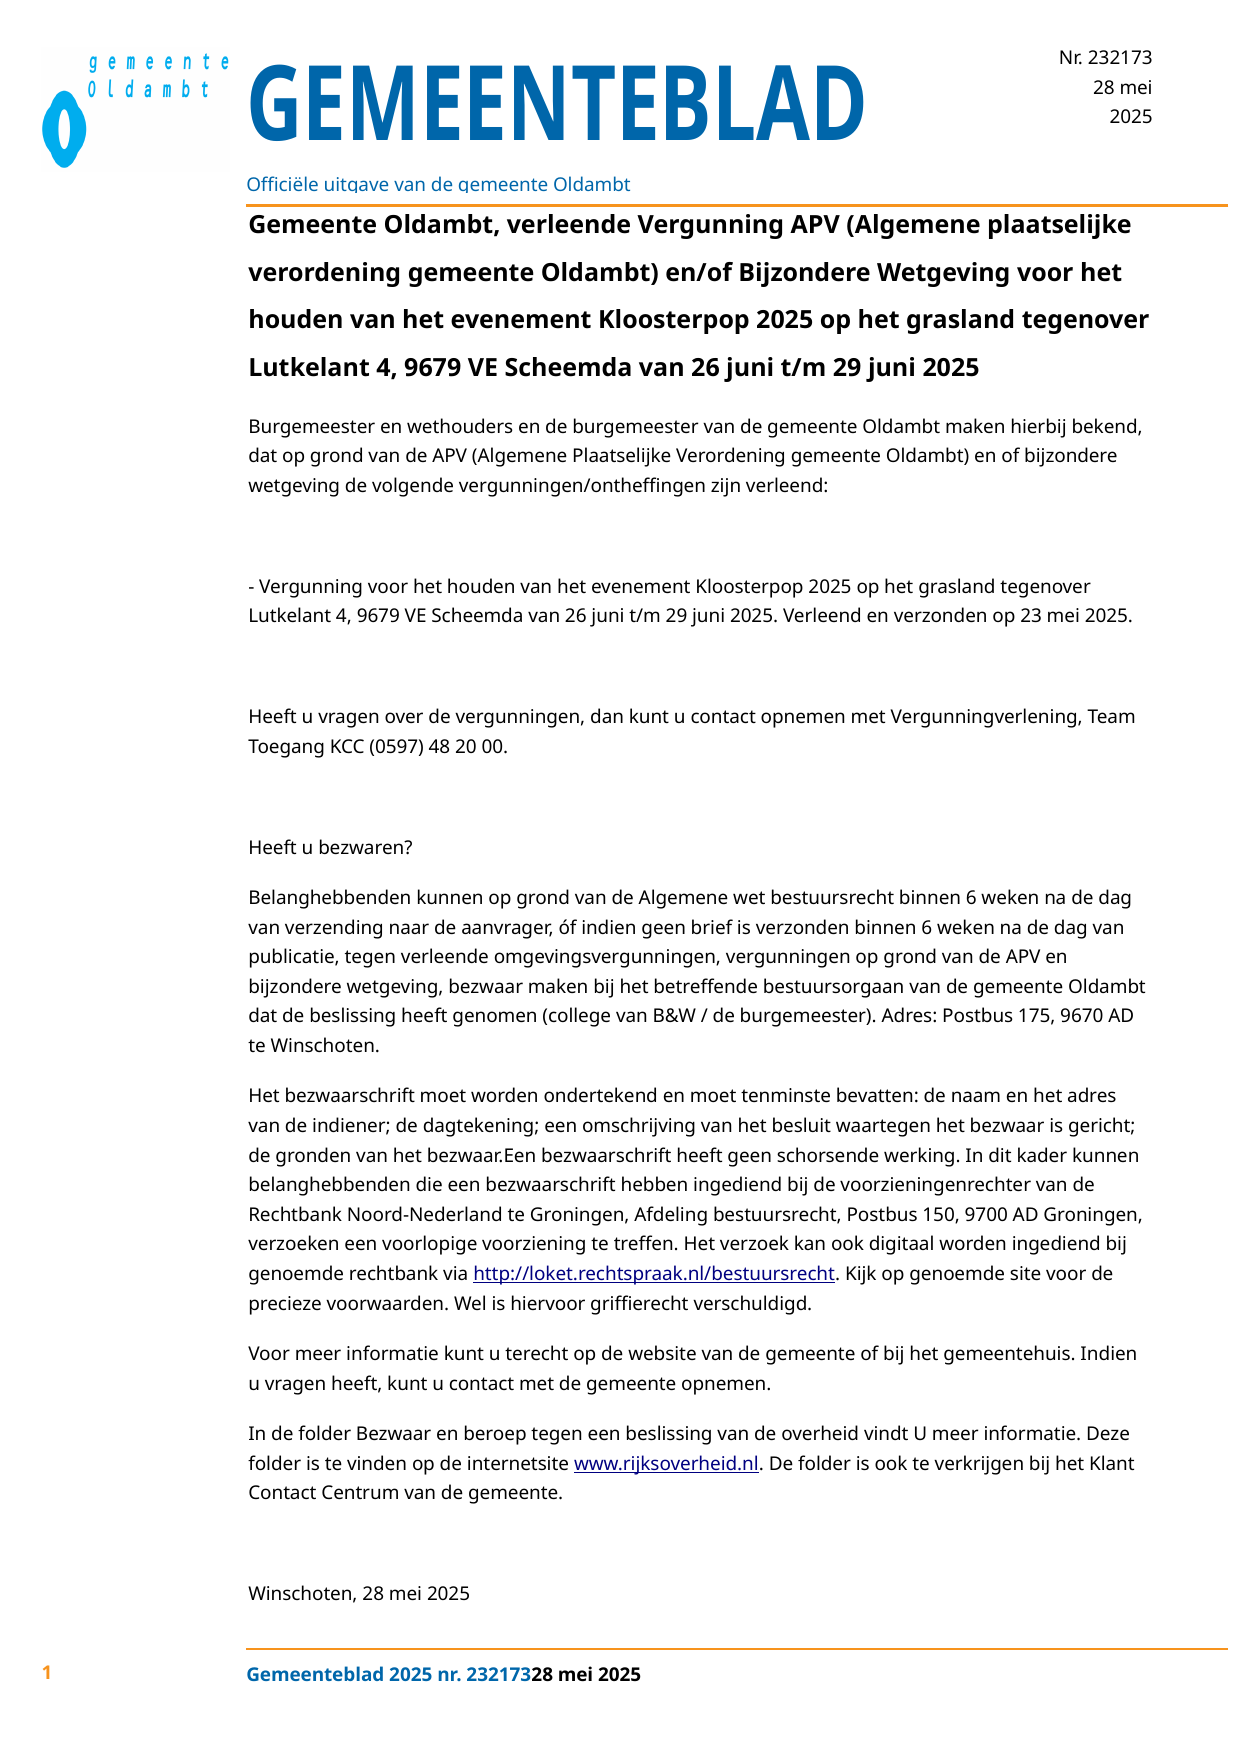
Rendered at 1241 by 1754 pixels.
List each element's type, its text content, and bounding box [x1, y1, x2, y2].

text Gemeente Oldambt, verleende Vergunning APV (Algemene plaatselijke verordening gemeente Oldambt) en/of Bijzondere Wetgeving voor het houden van het evenement Kloosterpop 2025 op het grasland tegenover Lutkelant 4, 9679 VE Scheemda van 26 juni t/m 29 juni 2025 [248, 207, 1152, 384]
text - Vergunning voor het houden van het evenement Kloosterpop 2025 op het grasland tegenover Lutkelant 4, 9679 VE Scheemda van 26 juni t/m 29 juni 2025. Verleend en verzonden op 23 mei 2025. [248, 573, 1152, 628]
text Voor meer informatie kunt u terecht op de website van de gemeente of bij het gemeentehuis. Indien u vragen heeft, kunt u contact met de gemeente opnemen. [248, 1340, 1152, 1396]
text Het bezwaarschrift moet worden ondertekend en moet tenminste bevatten: de naam en het adres van de indiener; de dagtekening; een omschrijving van het besluit waartegen het bezwaar is gericht; de gronden van het bezwaar.Een bezwaarschrift heeft geen schorsende werking. In dit kader kunnen belanghebbenden die een bezwaarschrift hebben ingediend bij de voorzieningenrechter van de Rechtbank Noord-Nederland te Groningen, Afdeling bestuursrecht, Postbus 150, 9700 AD Groningen, verzoeken een voorlopige voorziening te treffen. Het verzoek kan ook digitaal worden ingediend bij genoemde rechtbank via http://loket.rechtspraak.nl/bestuursrecht. Kijk op genoemde site voor de precieze voorwaarden. Wel is hiervoor griffierecht verschuldigd. [248, 1083, 1152, 1316]
text Burgemeester en wethouders en de burgemeester van de gemeente Oldambt maken hierbij bekend, dat op grond van de APV (Algemene Plaatselijke Verordening gemeente Oldambt) en of bijzondere wetgeving de volgende vergunningen/ontheffingen zijn verleend: [248, 413, 1152, 498]
picture [41, 47, 231, 172]
text Belanghebbenden kunnen op grond van de Algemene wet bestuursrecht binnen 6 weken na de dag van verzending naar de aanvrager, óf indien geen brief is verzonden binnen 6 weken na de dag van publicatie, tegen verleende omgevingsvergunningen, vergunningen op grond van de APV en bijzondere wetgeving, bezwaar maken bij het betreffende bestuursorgaan van de gemeente Oldambt dat de beslissing heeft genomen (college van B&W / de burgemeester). Adres: Postbus 175, 9670 AD te Winschoten. [248, 884, 1152, 1058]
text Winschoten, 28 mei 2025 [248, 1580, 1152, 1606]
text In de folder Bezwaar en beroep tegen een beslissing van de overheid vindt U meer informatie. Deze folder is te vinden op de internetsite www.rijksoverheid.nl. De folder is ook te verkrijgen bij het Klant Contact Centrum van de gemeente. [248, 1420, 1152, 1505]
text Heeft u vragen over de vergunningen, dan kunt u contact opnemen met Vergunningverlening, Team Toegang KCC (0597) 48 20 00. [248, 703, 1152, 759]
text Heeft u bezwaren? [248, 834, 1152, 860]
